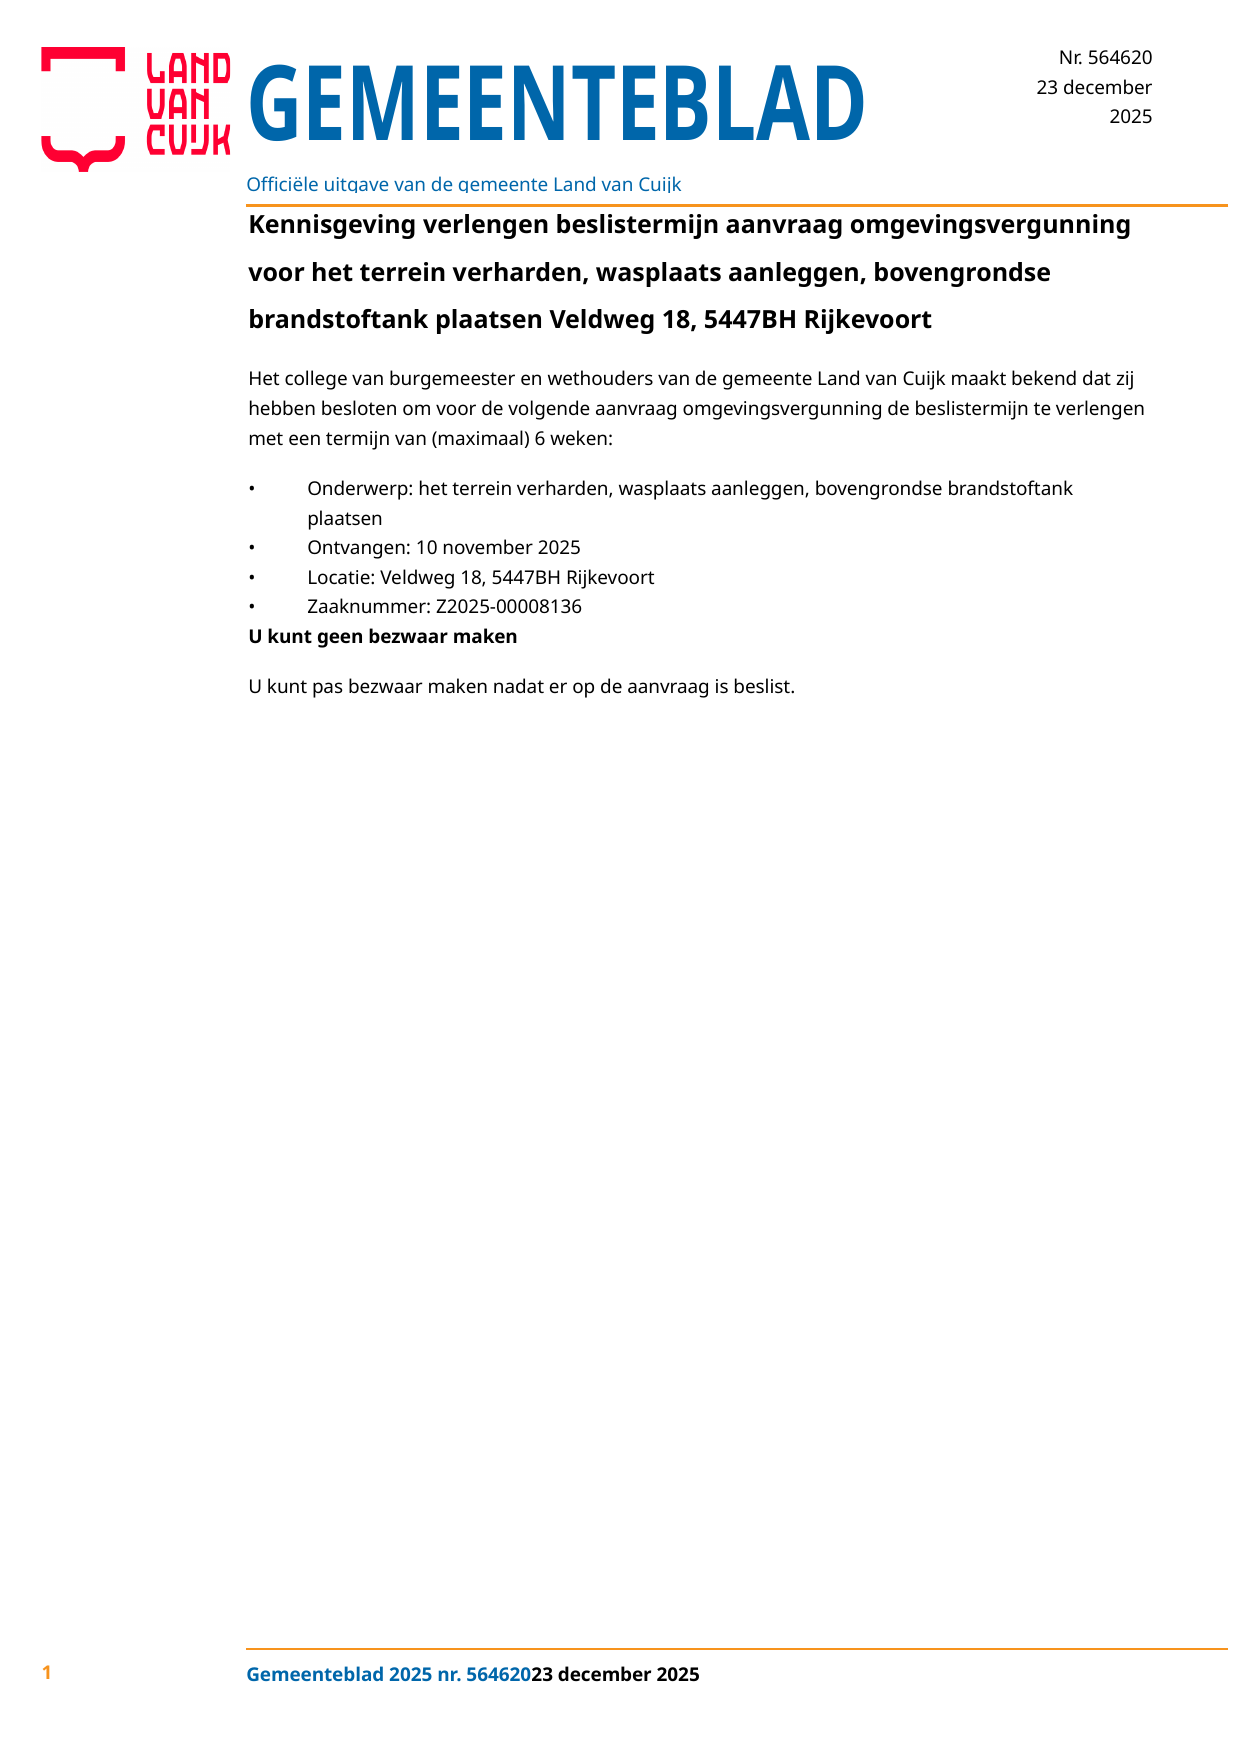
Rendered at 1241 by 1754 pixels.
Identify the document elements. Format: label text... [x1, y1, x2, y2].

list Onderwerp: het terrein verharden, wasplaats aanleggen, bovengrondse brandstoftank plaatsen [248, 475, 1152, 530]
text U kunt pas bezwaar maken nadat er op de aanvraag is beslist. [248, 673, 1152, 699]
text Het college van burgemeester en wethouders van de gemeente Land van Cuijk maakt bekend dat zij hebben besloten om voor de volgende aanvraag omgevingsvergunning de beslistermijn te verlengen met een termijn van (maximaal) 6 weken: [248, 366, 1152, 450]
list Locatie: Veldweg 18, 5447BH Rijkevoort [248, 564, 1152, 589]
text Kennisgeving verlengen beslistermijn aanvraag omgevingsvergunning voor het terrein verharden, wasplaats aanleggen, bovengrondse brandstoftank plaatsen Veldweg 18, 5447BH Rijkevoort [248, 207, 1152, 336]
list Ontvangen: 10 november 2025 [248, 534, 1152, 560]
list Zaaknummer: Z2025-00008136 [248, 593, 1152, 619]
text U kunt geen bezwaar maken [248, 623, 1152, 649]
picture [41, 47, 231, 172]
